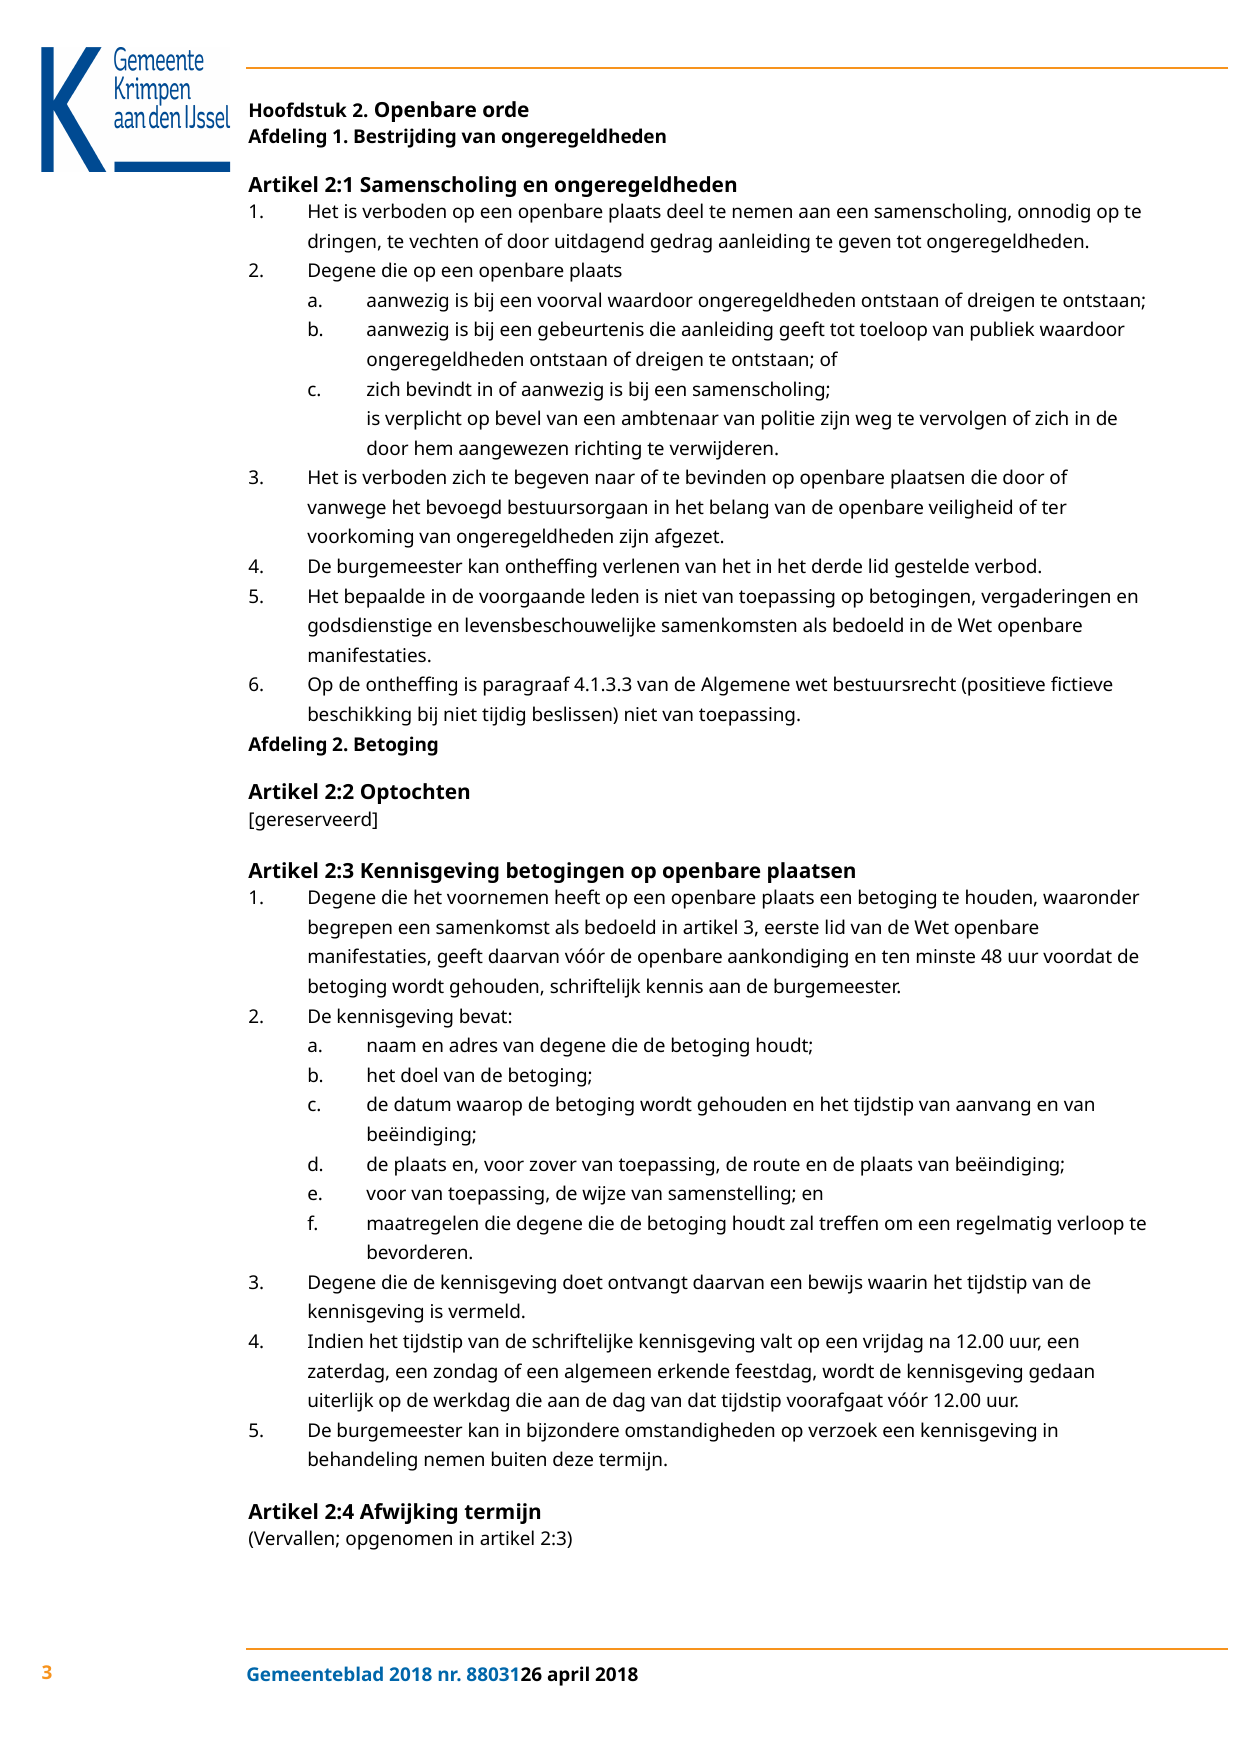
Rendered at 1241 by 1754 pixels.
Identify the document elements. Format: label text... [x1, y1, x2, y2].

list Degene die het voornemen heeft op een openbare plaats een betoging te houden, waaronder begrepen een samenkomst als bedoeld in artikel 3, eerste lid van de Wet openbare manifestaties, geeft daarvan vóór de openbare aankondiging en ten minste 48 uur voordat de betoging wordt gehouden, schriftelijk kennis aan de burgemeester. [248, 884, 1152, 999]
list zich bevindt in of aanwezig is bij een samenscholing; [307, 376, 1152, 401]
list Het bepaalde in de voorgaande leden is niet van toepassing op betogingen, vergaderingen en godsdienstige en levensbeschouwelijke samenkomsten als bedoeld in de Wet openbare manifestaties. [248, 583, 1152, 668]
list De burgemeester kan ontheffing verlenen van het in het derde lid gestelde verbod. [248, 553, 1152, 579]
text (Vervallen; opgenomen in artikel 2:3) [248, 1526, 1152, 1551]
text Afdeling 2. Betoging [248, 731, 1152, 756]
list Degene die op een openbare plaats [248, 257, 1152, 283]
text [gereserveerd] [248, 806, 1152, 831]
list De kennisgeving bevat: [248, 1003, 1152, 1029]
picture [41, 47, 231, 172]
list Degene die de kennisgeving doet ontvangt daarvan een bewijs waarin het tijdstip van de kennisgeving is vermeld. [248, 1269, 1152, 1324]
text Hoofdstuk 2. Openbare orde [248, 95, 1152, 123]
list Het is verboden op een openbare plaats deel te nemen aan een samenscholing, onnodig op te dringen, te vechten of door uitdagend gedrag aanleiding te geven tot ongeregeldheden. [248, 198, 1152, 253]
list Op de ontheffing is paragraaf 4.1.3.3 van de Algemene wet bestuursrecht (positieve fictieve beschikking bij niet tijdig beslissen) niet van toepassing. [248, 672, 1152, 727]
text Artikel 2:2 Optochten [248, 777, 1152, 806]
list aanwezig is bij een gebeurtenis die aanleiding geeft tot toeloop van publiek waardoor ongeregeldheden ontstaan of dreigen te ontstaan; of [307, 317, 1152, 372]
list Het is verboden zich te begeven naar of te bevinden op openbare plaatsen die door of vanwege het bevoegd bestuursorgaan in het belang van de openbare veiligheid of ter voorkoming van ongeregeldheden zijn afgezet. [248, 464, 1152, 549]
text Artikel 2:1 Samenscholing en ongeregeldheden [248, 170, 1152, 198]
list de plaats en, voor zover van toepassing, de route en de plaats van beëindiging; [307, 1151, 1152, 1177]
list voor van toepassing, de wijze van samenstelling; en [307, 1180, 1152, 1206]
list Indien het tijdstip van de schriftelijke kennisgeving valt op een vrijdag na 12.00 uur, een zaterdag, een zondag of een algemeen erkende feestdag, wordt de kennisgeving gedaan uiterlijk op de werkdag die aan de dag van dat tijdstip voorafgaat vóór 12.00 uur. [248, 1328, 1152, 1413]
list aanwezig is bij een voorval waardoor ongeregeldheden ontstaan of dreigen te ontstaan; [307, 287, 1152, 313]
list naam en adres van degene die de betoging houdt; [307, 1032, 1152, 1058]
list de datum waarop de betoging wordt gehouden en het tijdstip van aanvang en van beëindiging; [307, 1092, 1152, 1147]
list is verplicht op bevel van een ambtenaar van politie zijn weg te vervolgen of zich in de door hem aangewezen richting te verwijderen. [307, 405, 1152, 461]
text Artikel 2:3 Kennisgeving betogingen op openbare plaatsen [248, 856, 1152, 884]
list het doel van de betoging; [307, 1062, 1152, 1088]
list maatregelen die degene die de betoging houdt zal treffen om een regelmatig verloop te bevorderen. [307, 1210, 1152, 1265]
text Afdeling 1. Bestrijding van ongeregeldheden [248, 123, 1152, 149]
list De burgemeester kan in bijzondere omstandigheden op verzoek een kennisgeving in behandeling nemen buiten deze termijn. [248, 1417, 1152, 1472]
text Artikel 2:4 Afwijking termijn [248, 1497, 1152, 1526]
